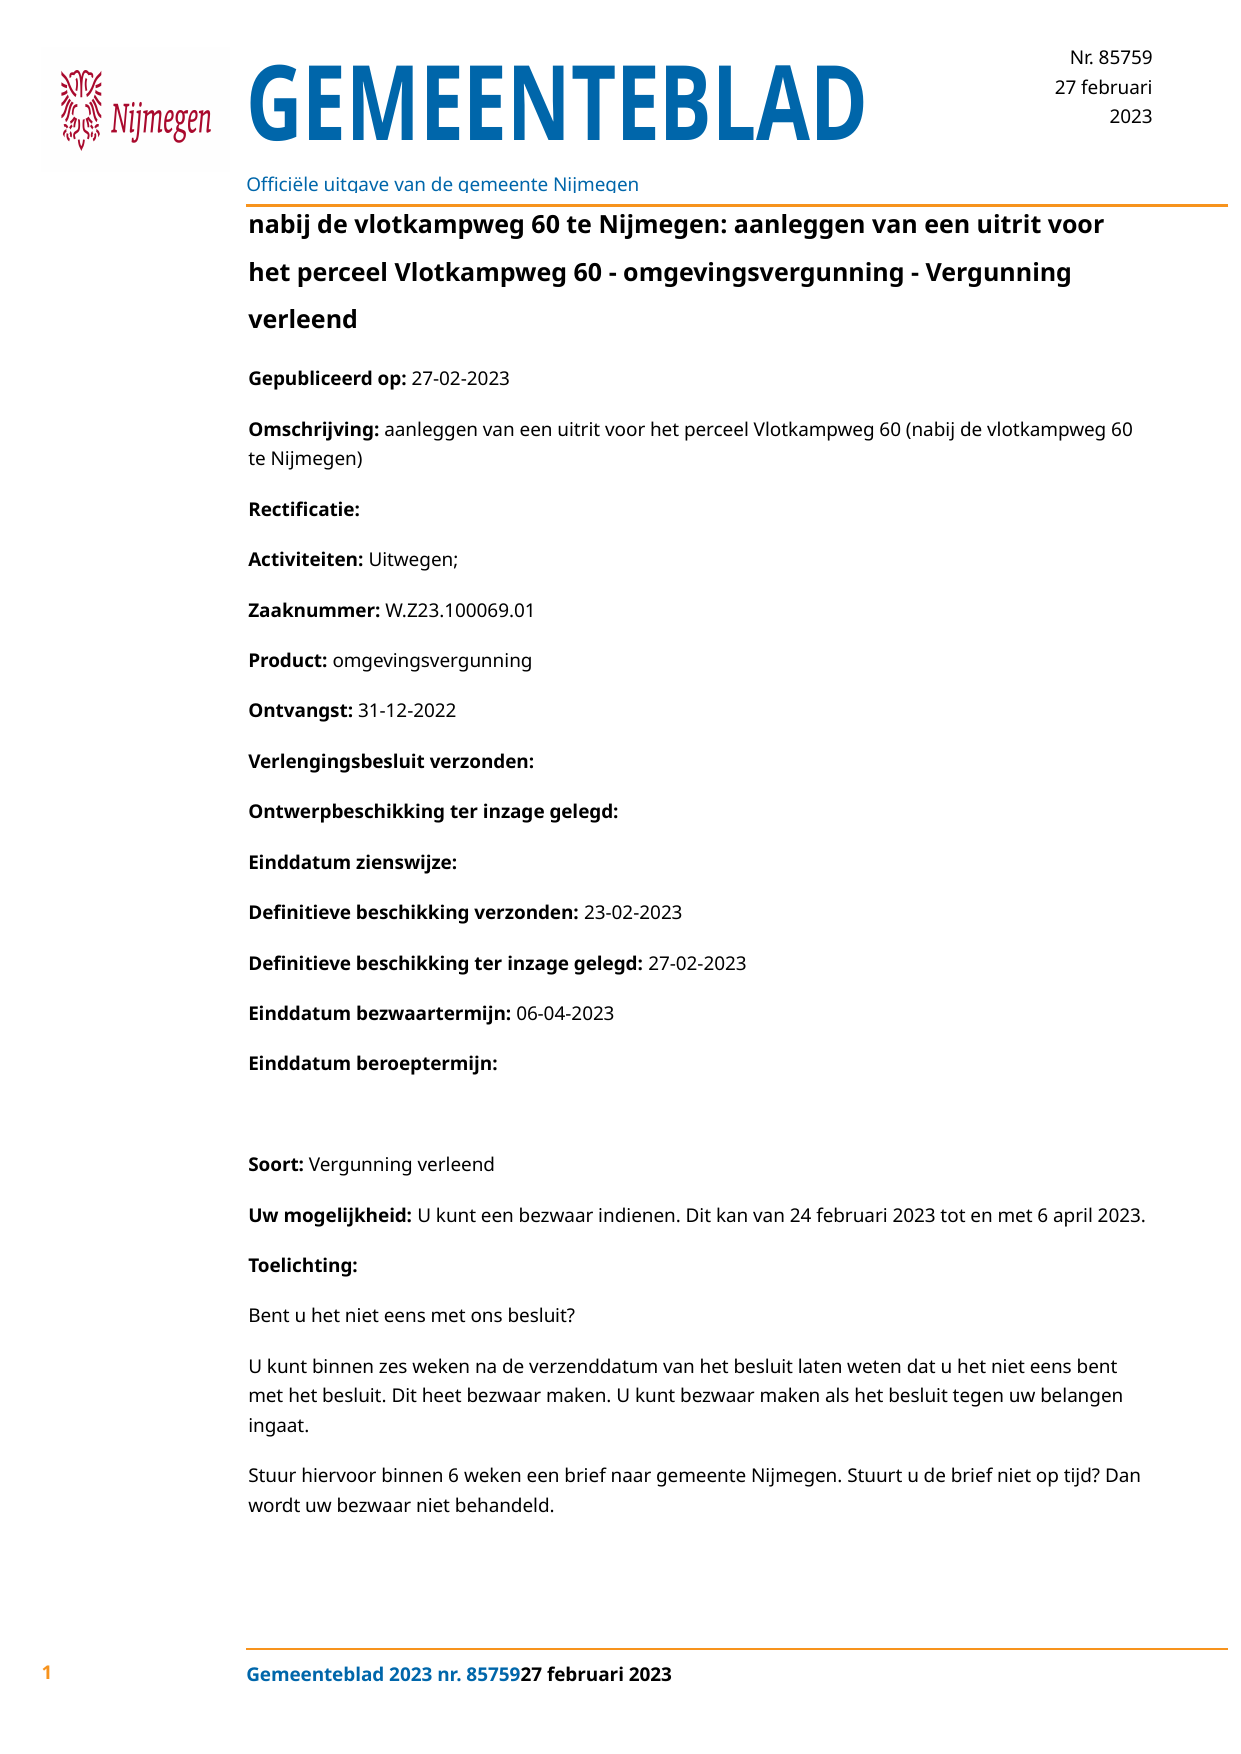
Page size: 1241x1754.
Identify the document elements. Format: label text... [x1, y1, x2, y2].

picture [41, 47, 231, 172]
text Omschrijving: aanleggen van een uitrit voor het perceel Vlotkampweg 60 (nabij de vlotkampweg 60 te Nijmegen) [248, 416, 1152, 471]
text Ontwerpbeschikking ter inzage gelegd: [248, 798, 1152, 824]
text Definitieve beschikking ter inzage gelegd: 27-02-2023 [248, 950, 1152, 975]
text Uw mogelijkheid: U kunt een bezwaar indienen. Dit kan van 24 februari 2023 tot en met 6 april 2023. [248, 1202, 1152, 1227]
text Rectificatie: [248, 496, 1152, 522]
text Soort: Vergunning verleend [248, 1151, 1152, 1177]
text Stuur hiervoor binnen 6 weken een brief naar gemeente Nijmegen. Stuurt u de brief niet op tijd? Dan wordt uw bezwaar niet behandeld. [248, 1463, 1152, 1518]
text Zaaknummer: W.Z23.100069.01 [248, 597, 1152, 622]
text Definitieve beschikking verzonden: 23-02-2023 [248, 899, 1152, 925]
text Gepubliceerd op: 27-02-2023 [248, 366, 1152, 391]
text Bent u het niet eens met ons besluit? [248, 1303, 1152, 1328]
text Activiteiten: Uitwegen; [248, 546, 1152, 572]
text Einddatum zienswijze: [248, 849, 1152, 874]
text Verlengingsbesluit verzonden: [248, 748, 1152, 774]
text Toelichting: [248, 1252, 1152, 1278]
text Einddatum beroeptermijn: [248, 1051, 1152, 1076]
text Einddatum bezwaartermijn: 06-04-2023 [248, 1000, 1152, 1026]
text U kunt binnen zes weken na de verzenddatum van het besluit laten weten dat u het niet eens bent met het besluit. Dit heet bezwaar maken. U kunt bezwaar maken als het besluit tegen uw belangen ingaat. [248, 1353, 1152, 1438]
text Product: omgevingsvergunning [248, 647, 1152, 673]
text nabij de vlotkampweg 60 te Nijmegen: aanleggen van een uitrit voor het perceel Vlotkampweg 60 - omgevingsvergunning - Vergunning verleend [248, 207, 1152, 336]
text Ontvangst: 31-12-2022 [248, 698, 1152, 723]
